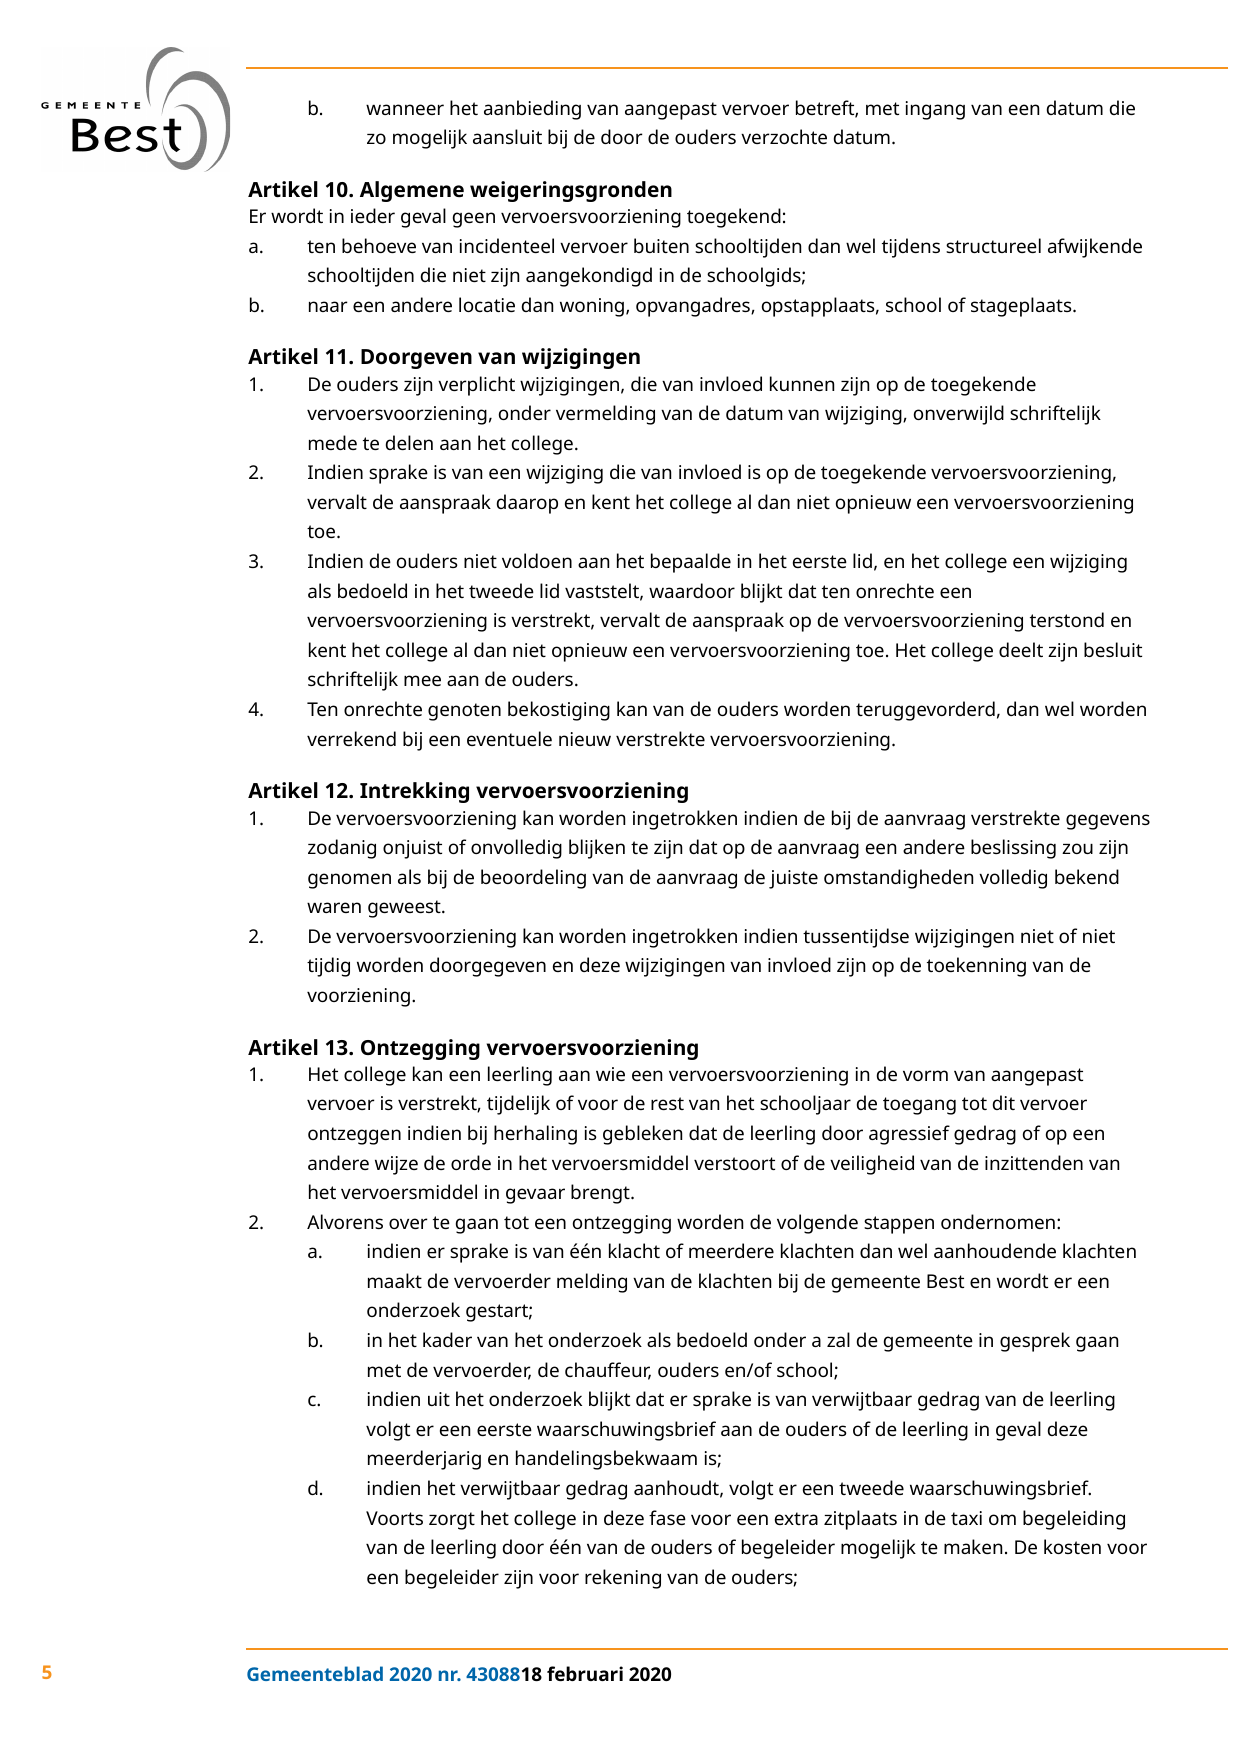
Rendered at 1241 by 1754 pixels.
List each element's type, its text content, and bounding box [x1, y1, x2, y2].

list Indien sprake is van een wijziging die van invloed is op de toegekende vervoersvoorziening, vervalt de aanspraak daarop en kent het college al dan niet opnieuw een vervoersvoorziening toe. [248, 459, 1152, 544]
text Er wordt in ieder geval geen vervoersvoorziening toegekend: [248, 203, 1152, 229]
list naar een andere locatie dan woning, opvangadres, opstapplaats, school of stageplaats. [248, 292, 1152, 318]
list Alvorens over te gaan tot een ontzegging worden de volgende stappen ondernomen: [248, 1209, 1152, 1235]
list indien er sprake is van één klacht of meerdere klachten dan wel aanhoudende klachten maakt de vervoerder melding van de klachten bij de gemeente Best en wordt er een onderzoek gestart; [307, 1238, 1152, 1323]
text Artikel 13. Ontzegging vervoersvoorziening [248, 1033, 1152, 1061]
list De vervoersvoorziening kan worden ingetrokken indien de bij de aanvraag verstrekte gegevens zodanig onjuist of onvolledig blijken te zijn dat op de aanvraag een andere beslissing zou zijn genomen als bij de beoordeling van de aanvraag de juiste omstandigheden volledig bekend waren geweest. [248, 805, 1152, 919]
list Ten onrechte genoten bekostiging kan van de ouders worden teruggevorderd, dan wel worden verrekend bij een eventuele nieuw verstrekte vervoersvoorziening. [248, 696, 1152, 752]
list Indien de ouders niet voldoen aan het bepaalde in het eerste lid, en het college een wijziging als bedoeld in het tweede lid vaststelt, waardoor blijkt dat ten onrechte een vervoersvoorziening is verstrekt, vervalt de aanspraak op de vervoersvoorziening terstond en kent het college al dan niet opnieuw een vervoersvoorziening toe. Het college deelt zijn besluit schriftelijk mee aan de ouders. [248, 548, 1152, 692]
picture [41, 47, 231, 172]
list Het college kan een leerling aan wie een vervoersvoorziening in de vorm van aangepast vervoer is verstrekt, tijdelijk of voor de rest van het schooljaar de toegang tot dit vervoer ontzeggen indien bij herhaling is gebleken dat de leerling door agressief gedrag of op een andere wijze de orde in het vervoersmiddel verstoort of de veiligheid van de inzittenden van het vervoersmiddel in gevaar brengt. [248, 1061, 1152, 1205]
list ten behoeve van incidenteel vervoer buiten schooltijden dan wel tijdens structureel afwijkende schooltijden die niet zijn aangekondigd in de schoolgids; [248, 233, 1152, 288]
text Artikel 12. Intrekking vervoersvoorziening [248, 776, 1152, 805]
text Artikel 11. Doorgeven van wijzigingen [248, 342, 1152, 371]
list in het kader van het onderzoek als bedoeld onder a zal de gemeente in gesprek gaan met de vervoerder, de chauffeur, ouders en/of school; [307, 1327, 1152, 1383]
list indien het verwijtbaar gedrag aanhoudt, volgt er een tweede waarschuwingsbrief. Voorts zorgt het college in deze fase voor een extra zitplaats in de taxi om begeleiding van de leerling door één van de ouders of begeleider mogelijk te maken. De kosten voor een begeleider zijn voor rekening van de ouders; [307, 1475, 1152, 1590]
list De vervoersvoorziening kan worden ingetrokken indien tussentijdse wijzigingen niet of niet tijdig worden doorgegeven en deze wijzigingen van invloed zijn op de toekenning van de voorziening. [248, 923, 1152, 1008]
list wanneer het aanbieding van aangepast vervoer betreft, met ingang van een datum die zo mogelijk aansluit bij de door de ouders verzochte datum. [307, 95, 1152, 150]
text Artikel 10. Algemene weigeringsgronden [248, 175, 1152, 203]
list De ouders zijn verplicht wijzigingen, die van invloed kunnen zijn op de toegekende vervoersvoorziening, onder vermelding van de datum van wijziging, onverwijld schriftelijk mede te delen aan het college. [248, 371, 1152, 456]
list indien uit het onderzoek blijkt dat er sprake is van verwijtbaar gedrag van de leerling volgt er een eerste waarschuwingsbrief aan de ouders of de leerling in geval deze meerderjarig en handelingsbekwaam is; [307, 1386, 1152, 1471]
